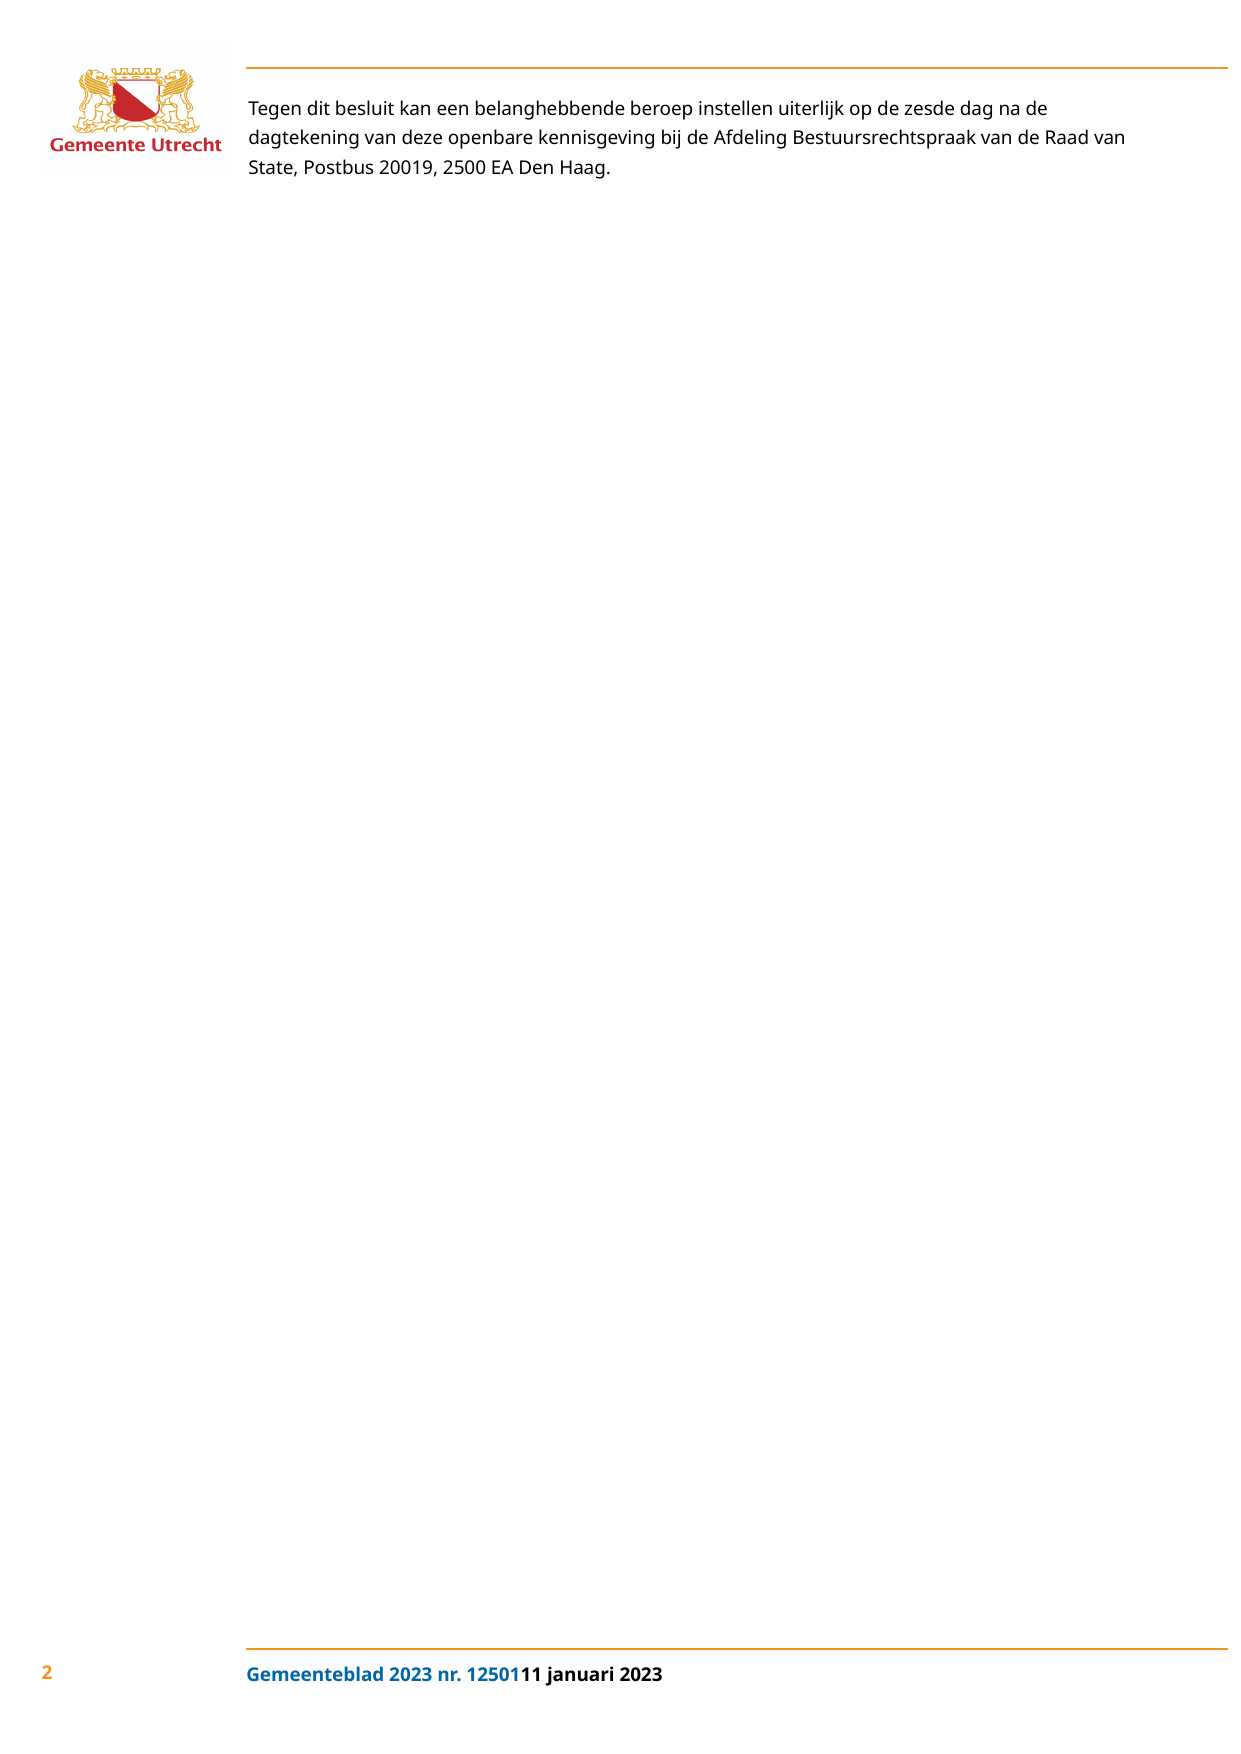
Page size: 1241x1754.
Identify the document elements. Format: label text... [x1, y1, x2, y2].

picture [41, 47, 231, 172]
text Tegen dit besluit kan een belanghebbende beroep instellen uiterlijk op de zesde dag na de dagtekening van deze openbare kennisgeving bij de Afdeling Bestuursrechtspraak van de Raad van State, Postbus 20019, 2500 EA Den Haag. [248, 95, 1152, 180]
